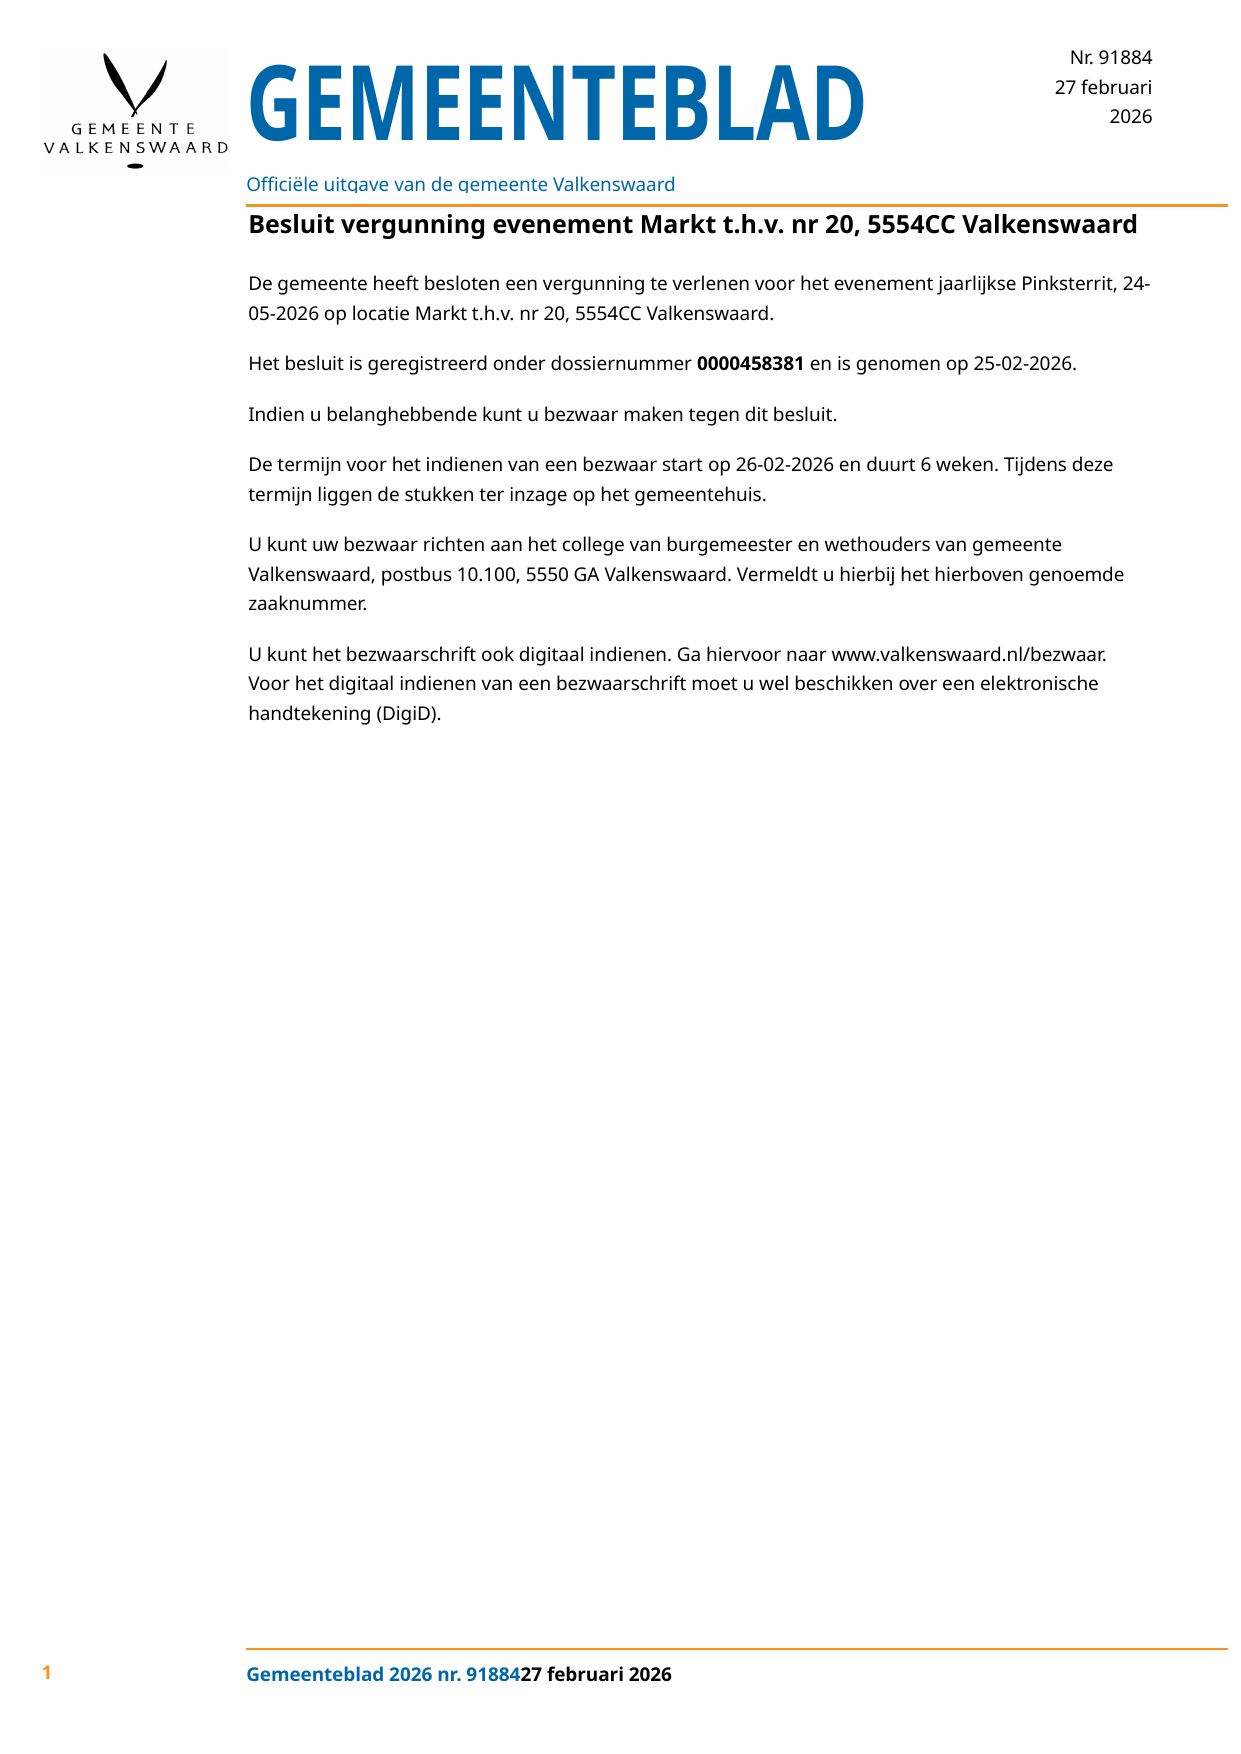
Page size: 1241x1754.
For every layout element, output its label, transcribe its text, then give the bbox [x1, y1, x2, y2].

text U kunt uw bezwaar richten aan het college van burgemeester en wethouders van gemeente Valkenswaard, postbus 10.100, 5550 GA Valkenswaard. Vermeldt u hierbij het hierboven genoemde zaaknummer. [248, 531, 1152, 616]
text Indien u belanghebbende kunt u bezwaar maken tegen dit besluit. [248, 401, 1152, 426]
text De termijn voor het indienen van een bezwaar start op 26-02-2026 en duurt 6 weken. Tijdens deze termijn liggen de stukken ter inzage op het gemeentehuis. [248, 451, 1152, 506]
text Het besluit is geregistreerd onder dossiernummer 0000458381 en is genomen op 25-02-2026. [248, 350, 1152, 376]
text U kunt het bezwaarschrift ook digitaal indienen. Ga hiervoor naar www.valkenswaard.nl/bezwaar. Voor het digitaal indienen van een bezwaarschrift moet u wel beschikken over een elektronische handtekening (DigiD). [248, 641, 1152, 726]
text Besluit vergunning evenement Markt t.h.v. nr 20, 5554CC Valkenswaard [248, 207, 1152, 241]
text De gemeente heeft besloten een vergunning te verlenen voor het evenement jaarlijkse Pinksterrit, 24-05-2026 op locatie Markt t.h.v. nr 20, 5554CC Valkenswaard. [248, 270, 1152, 326]
picture [41, 47, 231, 172]
